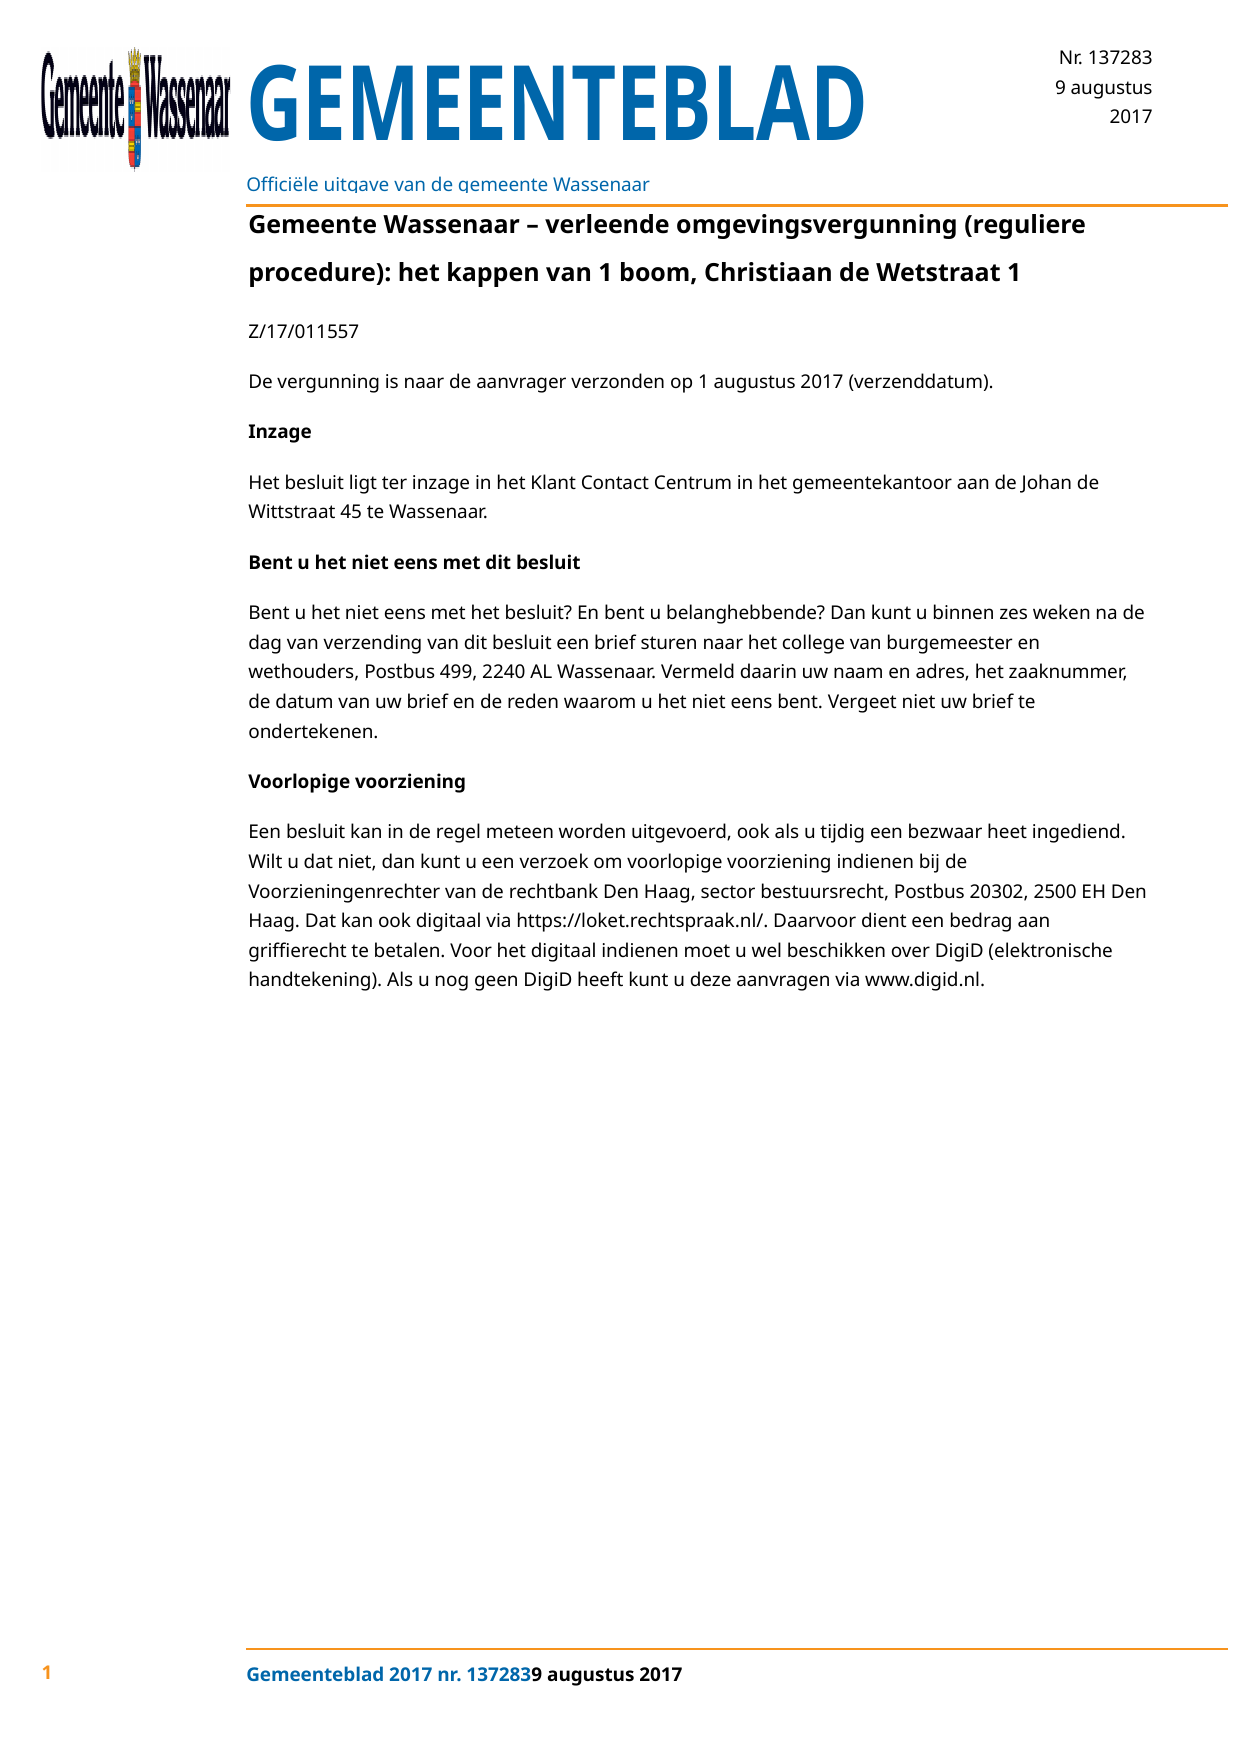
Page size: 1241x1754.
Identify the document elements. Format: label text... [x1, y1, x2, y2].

picture [41, 47, 231, 172]
text Voorlopige voorziening [248, 768, 1152, 794]
text Bent u het niet eens met dit besluit [248, 549, 1152, 575]
text Een besluit kan in de regel meteen worden uitgevoerd, ook als u tijdig een bezwaar heet ingediend. Wilt u dat niet, dan kunt u een verzoek om voorlopige voorziening indienen bij de Voorzieningenrechter van de rechtbank Den Haag, sector bestuursrecht, Postbus 20302, 2500 EH Den Haag. Dat kan ook digitaal via https://loket.rechtspraak.nl/. Daarvoor dient een bedrag aan griffierecht te betalen. Voor het digitaal indienen moet u wel beschikken over DigiD (elektronische handtekening). Als u nog geen DigiD heeft kunt u deze aanvragen via www.digid.nl. [248, 819, 1152, 992]
text Het besluit ligt ter inzage in het Klant Contact Centrum in het gemeentekantoor aan de Johan de Wittstraat 45 te Wassenaar. [248, 469, 1152, 524]
text De vergunning is naar de aanvrager verzonden op 1 augustus 2017 (verzenddatum). [248, 368, 1152, 394]
text Z/17/011557 [248, 318, 1152, 344]
text Gemeente Wassenaar – verleende omgevingsvergunning (reguliere procedure): het kappen van 1 boom, Christiaan de Wetstraat 1 [248, 207, 1152, 288]
text Bent u het niet eens met het besluit? En bent u belanghebbende? Dan kunt u binnen zes weken na de dag van verzending van dit besluit een brief sturen naar het college van burgemeester en wethouders, Postbus 499, 2240 AL Wassenaar. Vermeld daarin uw naam en adres, het zaaknummer, de datum van uw brief en de reden waarom u het niet eens bent. Vergeet niet uw brief te ondertekenen. [248, 599, 1152, 744]
text Inzage [248, 419, 1152, 444]
